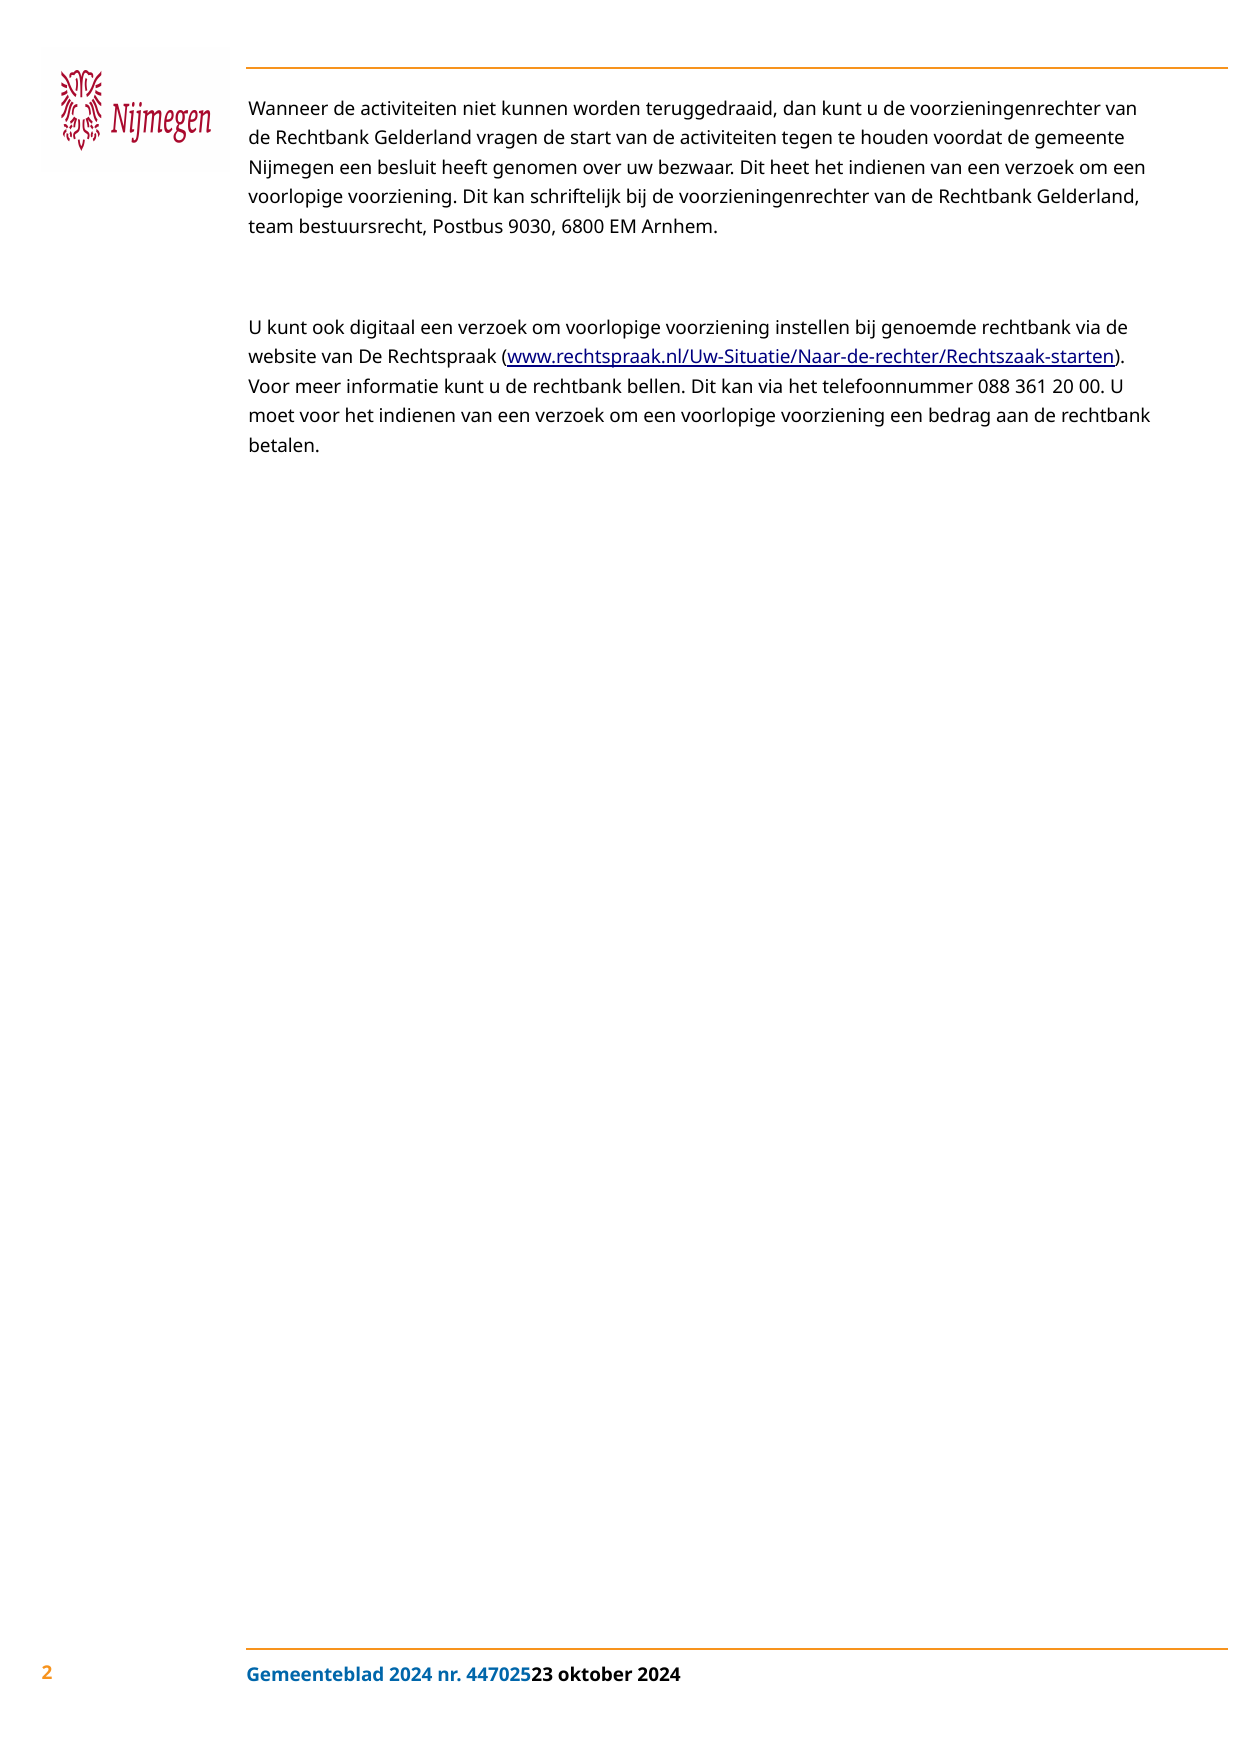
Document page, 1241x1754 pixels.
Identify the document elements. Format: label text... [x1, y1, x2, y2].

text Wanneer de activiteiten niet kunnen worden teruggedraaid, dan kunt u de voorzieningenrechter van de Rechtbank Gelderland vragen de start van de activiteiten tegen te houden voordat de gemeente Nijmegen een besluit heeft genomen over uw bezwaar. Dit heet het indienen van een verzoek om een voorlopige voorziening. Dit kan schriftelijk bij de voorzieningenrechter van de Rechtbank Gelderland, team bestuursrecht, Postbus 9030, 6800 EM Arnhem. [248, 95, 1152, 239]
picture [41, 47, 231, 172]
text U kunt ook digitaal een verzoek om voorlopige voorziening instellen bij genoemde rechtbank via de website van De Rechtspraak (www.rechtspraak.nl/Uw-Situatie/Naar-de-rechter/Rechtszaak-starten). Voor meer informatie kunt u de rechtbank bellen. Dit kan via het telefoonnummer 088 361 20 00. U moet voor het indienen van een verzoek om een voorlopige voorziening een bedrag aan de rechtbank betalen. [248, 314, 1152, 458]
